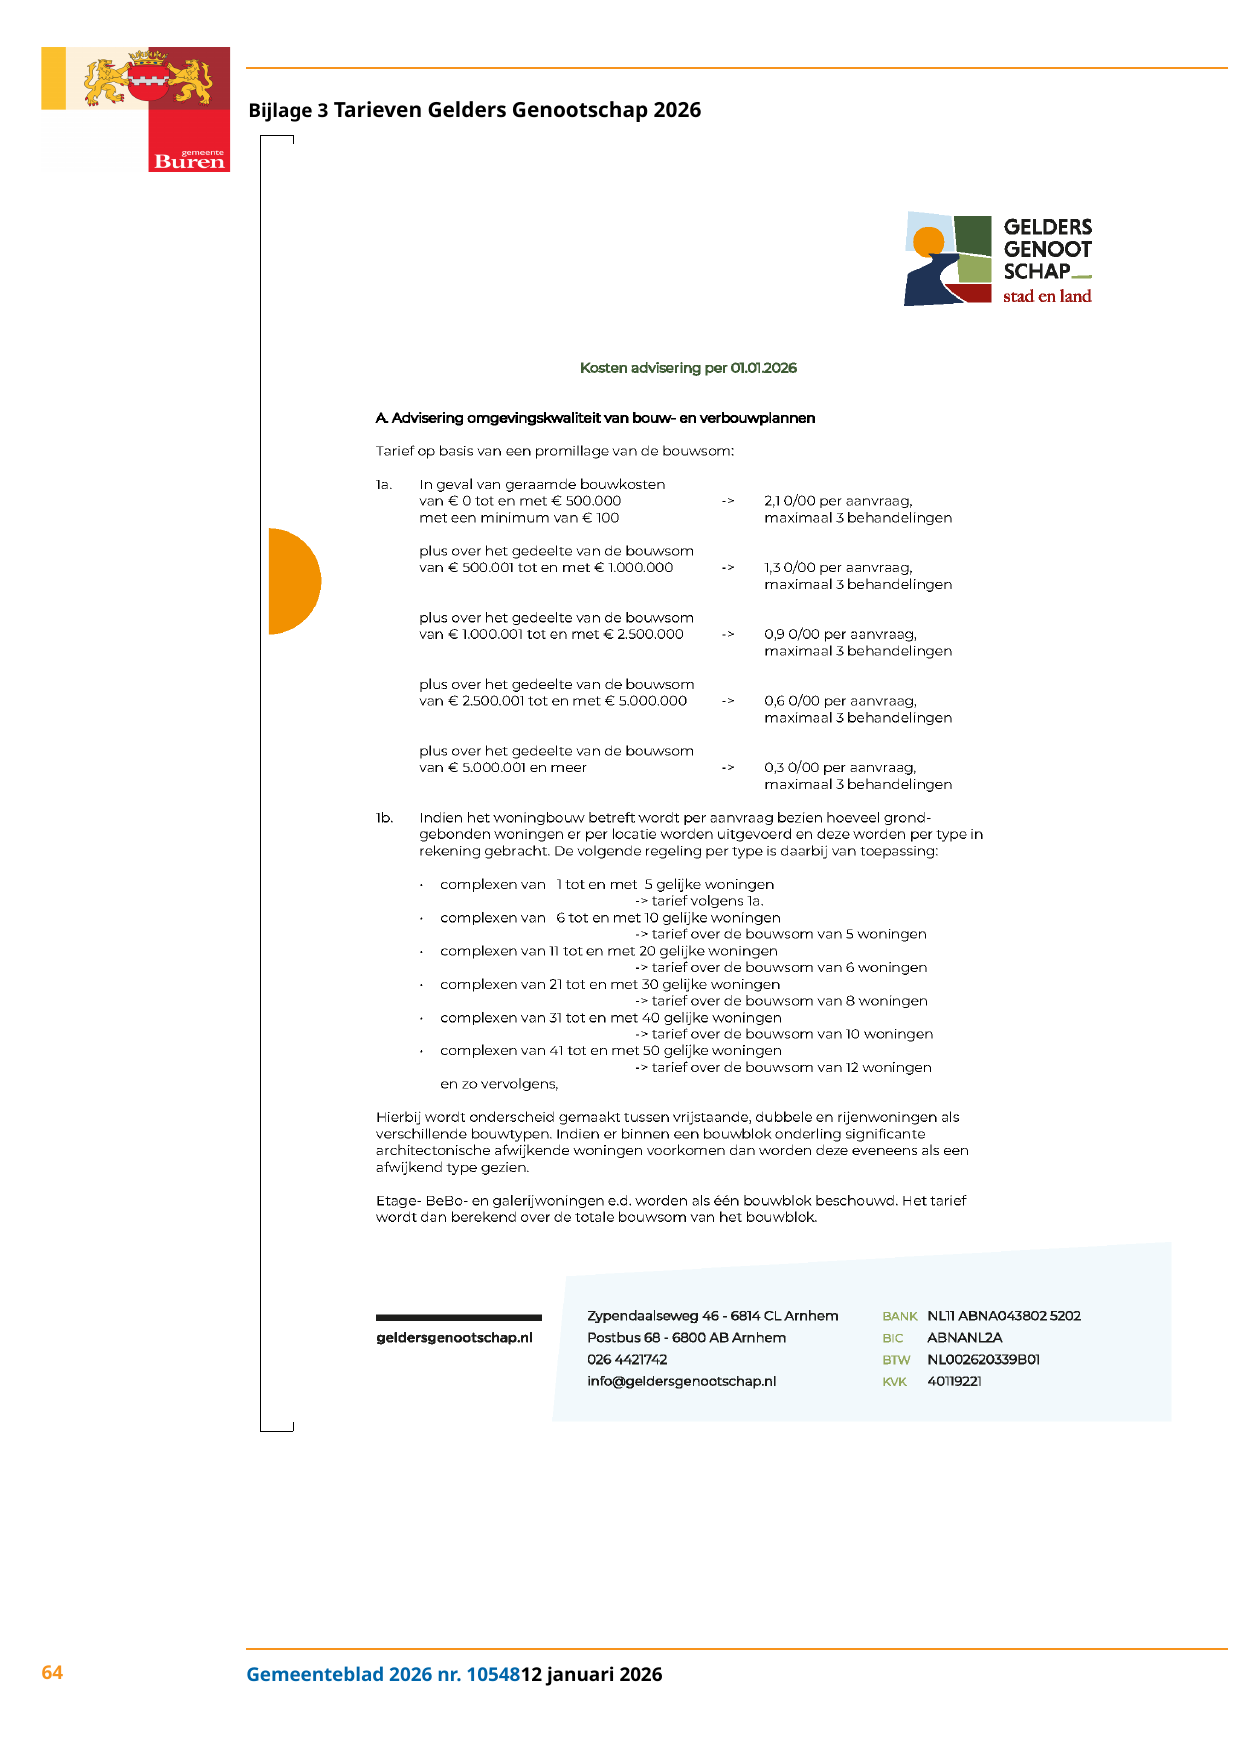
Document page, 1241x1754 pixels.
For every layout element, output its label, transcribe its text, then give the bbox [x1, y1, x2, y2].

text Bijlage 3 Tarieven Gelders Genootschap 2026 [248, 95, 1152, 123]
picture [268, 144, 1173, 1422]
picture [41, 47, 231, 172]
